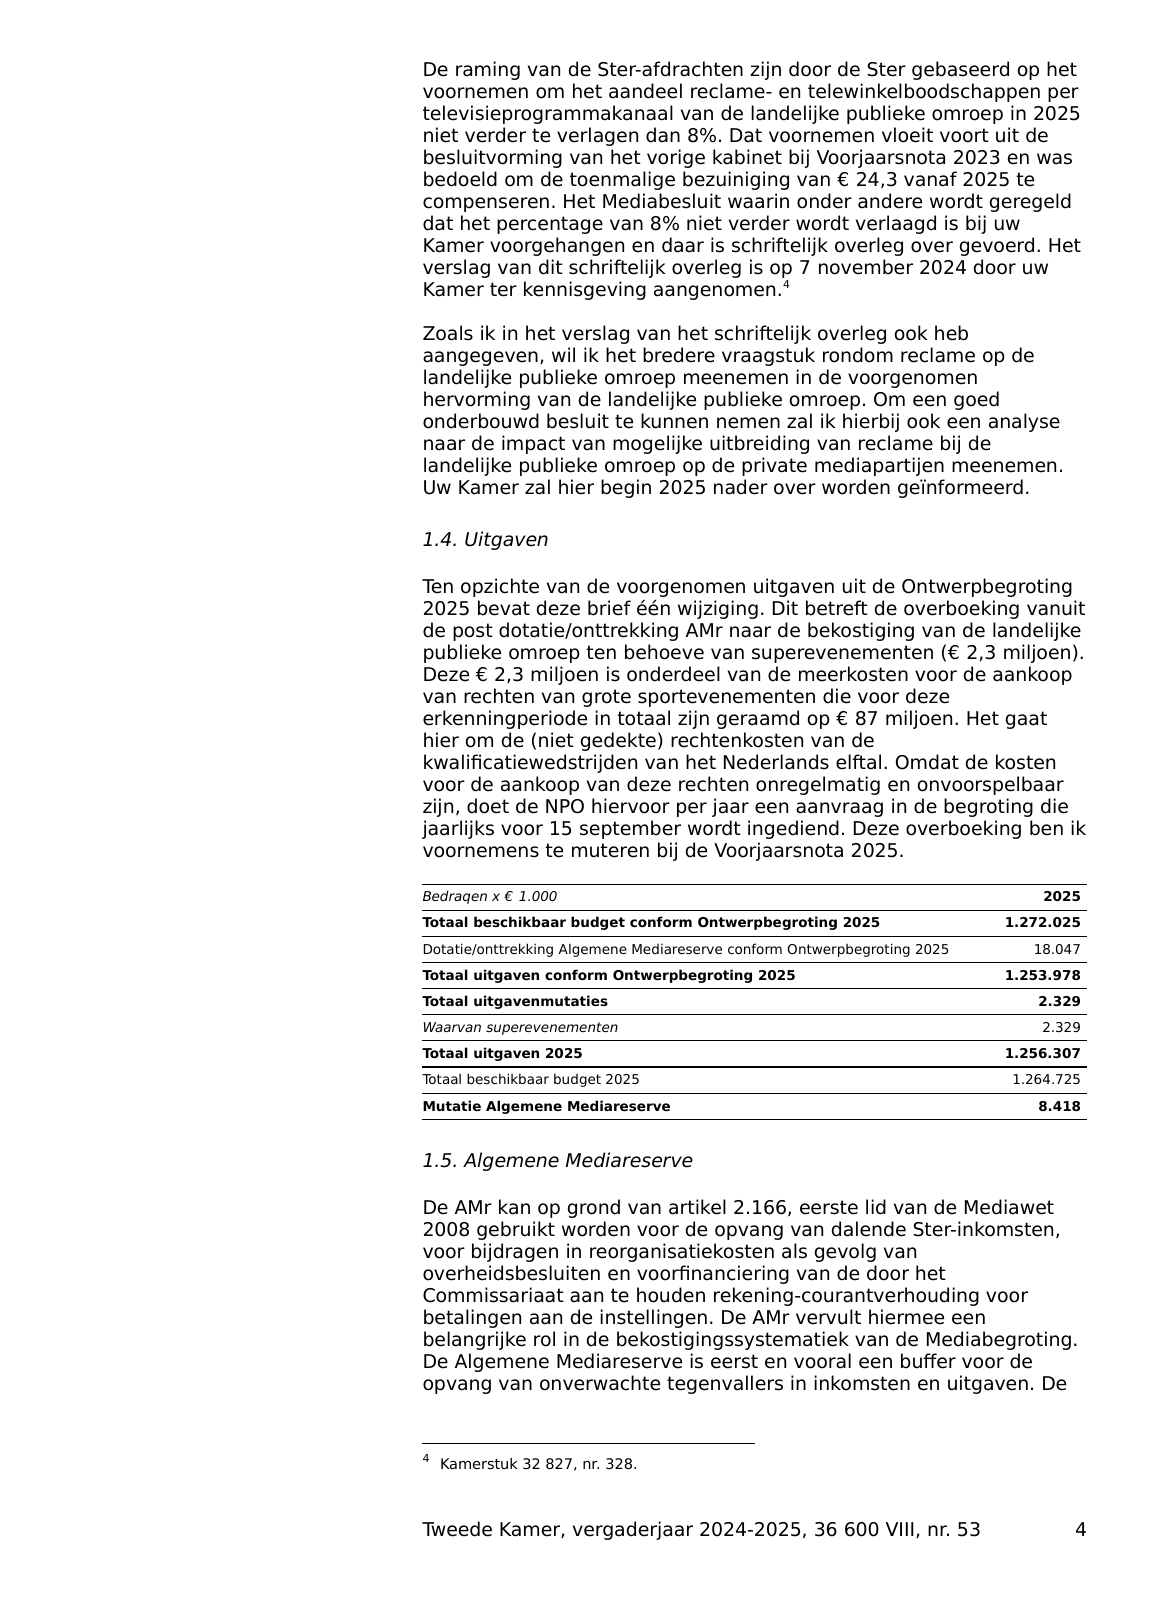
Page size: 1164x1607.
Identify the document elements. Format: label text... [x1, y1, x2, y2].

table_cell Totaal beschikbaar budget conform Ontwerpbegroting 2025 [422, 911, 983, 936]
table_cell Mutatie Algemene Mediareserve [422, 1094, 983, 1119]
text De AMr kan op grond van artikel 2.166, eerste lid van de Mediawet 2008 gebruikt worden voor de opvang van dalende Ster-inkomsten, voor bijdragen in reorganisatiekosten als gevolg van overheidsbesluiten en voorfinanciering van de door het Commissariaat aan te houden rekening-courantverhouding voor betalingen aan de instellingen. De AMr vervult hiermee een belangrijke rol in de bekostigingssystematiek van de Mediabegroting. De Algemene Mediareserve is eerst en vooral een buffer voor de opvang van onverwachte tegenvallers in inkomsten en uitgaven. De [422, 1197, 1087, 1394]
text Kamerstuk 32 827, nr. 328. [422, 1452, 1087, 1474]
table_cell 1.253.978 [983, 963, 1087, 988]
table_cell Totaal beschikbaar budget 2025 [422, 1068, 983, 1093]
table_cell 1.272.025 [983, 911, 1087, 936]
text Zoals ik in het verslag van het schriftelijk overleg ook heb aangegeven, wil ik het bredere vraagstuk rondom reclame op de landelijke publieke omroep meenemen in de voorgenomen hervorming van de landelijke publieke omroep. Om een goed onderbouwd besluit te kunnen nemen zal ik hierbij ook een analyse naar de impact van mogelijke uitbreiding van reclame bij de landelijke publieke omroep op de private mediapartijen meenemen. Uw Kamer zal hier begin 2025 nader over worden geïnformeerd. [422, 323, 1087, 499]
table_cell 18.047 [983, 937, 1087, 962]
table_header Bedraqen x € 1.000 [422, 885, 983, 909]
table_header 2025 [983, 885, 1087, 909]
table_cell 2.329 [983, 1015, 1087, 1040]
table_cell 1.256.307 [983, 1041, 1087, 1066]
text De raming van de Ster-afdrachten zijn door de Ster gebaseerd op het voornemen om het aandeel reclame- en telewinkelboodschappen per televisieprogrammakanaal van de landelijke publieke omroep in 2025 niet verder te verlagen dan 8%. Dat voornemen vloeit voort uit de besluitvorming van het vorige kabinet bij Voorjaarsnota 2023 en was bedoeld om de toenmalige bezuiniging van € 24,3 vanaf 2025 te compenseren. Het Mediabesluit waarin onder andere wordt geregeld dat het percentage van 8% niet verder wordt verlaagd is bij uw Kamer voorgehangen en daar is schriftelijk overleg over gevoerd. Het verslag van dit schriftelijk overleg is op 7 november 2024 door uw Kamer ter kennisgeving aangenomen. [422, 59, 1087, 301]
table_cell Waarvan superevenementen [422, 1015, 983, 1040]
text Ten opzichte van de voorgenomen uitgaven uit de Ontwerpbegroting 2025 bevat deze brief één wijziging. Dit betreft de overboeking vanuit de post dotatie/onttrekking AMr naar de bekostiging van de landelijke publieke omroep ten behoeve van superevenementen (€ 2,3 miljoen). Deze € 2,3 miljoen is onderdeel van de meerkosten voor de aankoop van rechten van grote sportevenementen die voor deze erkenningperiode in totaal zijn geraamd op € 87 miljoen. Het gaat hier om de (niet gedekte) rechtenkosten van de kwalificatiewedstrijden van het Nederlands elftal. Omdat de kosten voor de aankoop van deze rechten onregelmatig en onvoorspelbaar zijn, doet de NPO hiervoor per jaar een aanvraag in de begroting die jaarlijks voor 15 september wordt ingediend. Deze overboeking ben ik voornemens te muteren bij de Voorjaarsnota 2025. [422, 576, 1087, 862]
subtitle 1.4. Uitgaven [422, 529, 1087, 551]
subtitle 1.5. Algemene Mediareserve [422, 1150, 1087, 1172]
table_cell 8.418 [983, 1094, 1087, 1119]
table_cell 2.329 [983, 989, 1087, 1014]
table_cell Totaal uitgaven 2025 [422, 1041, 983, 1066]
table_cell 1.264.725 [983, 1068, 1087, 1093]
table_cell Totaal uitgavenmutaties [422, 989, 983, 1014]
table_cell Dotatie/onttrekking Algemene Mediareserve conform Ontwerpbegroting 2025 [422, 937, 983, 962]
table_cell Totaal uitgaven conform Ontwerpbegroting 2025 [422, 963, 983, 988]
